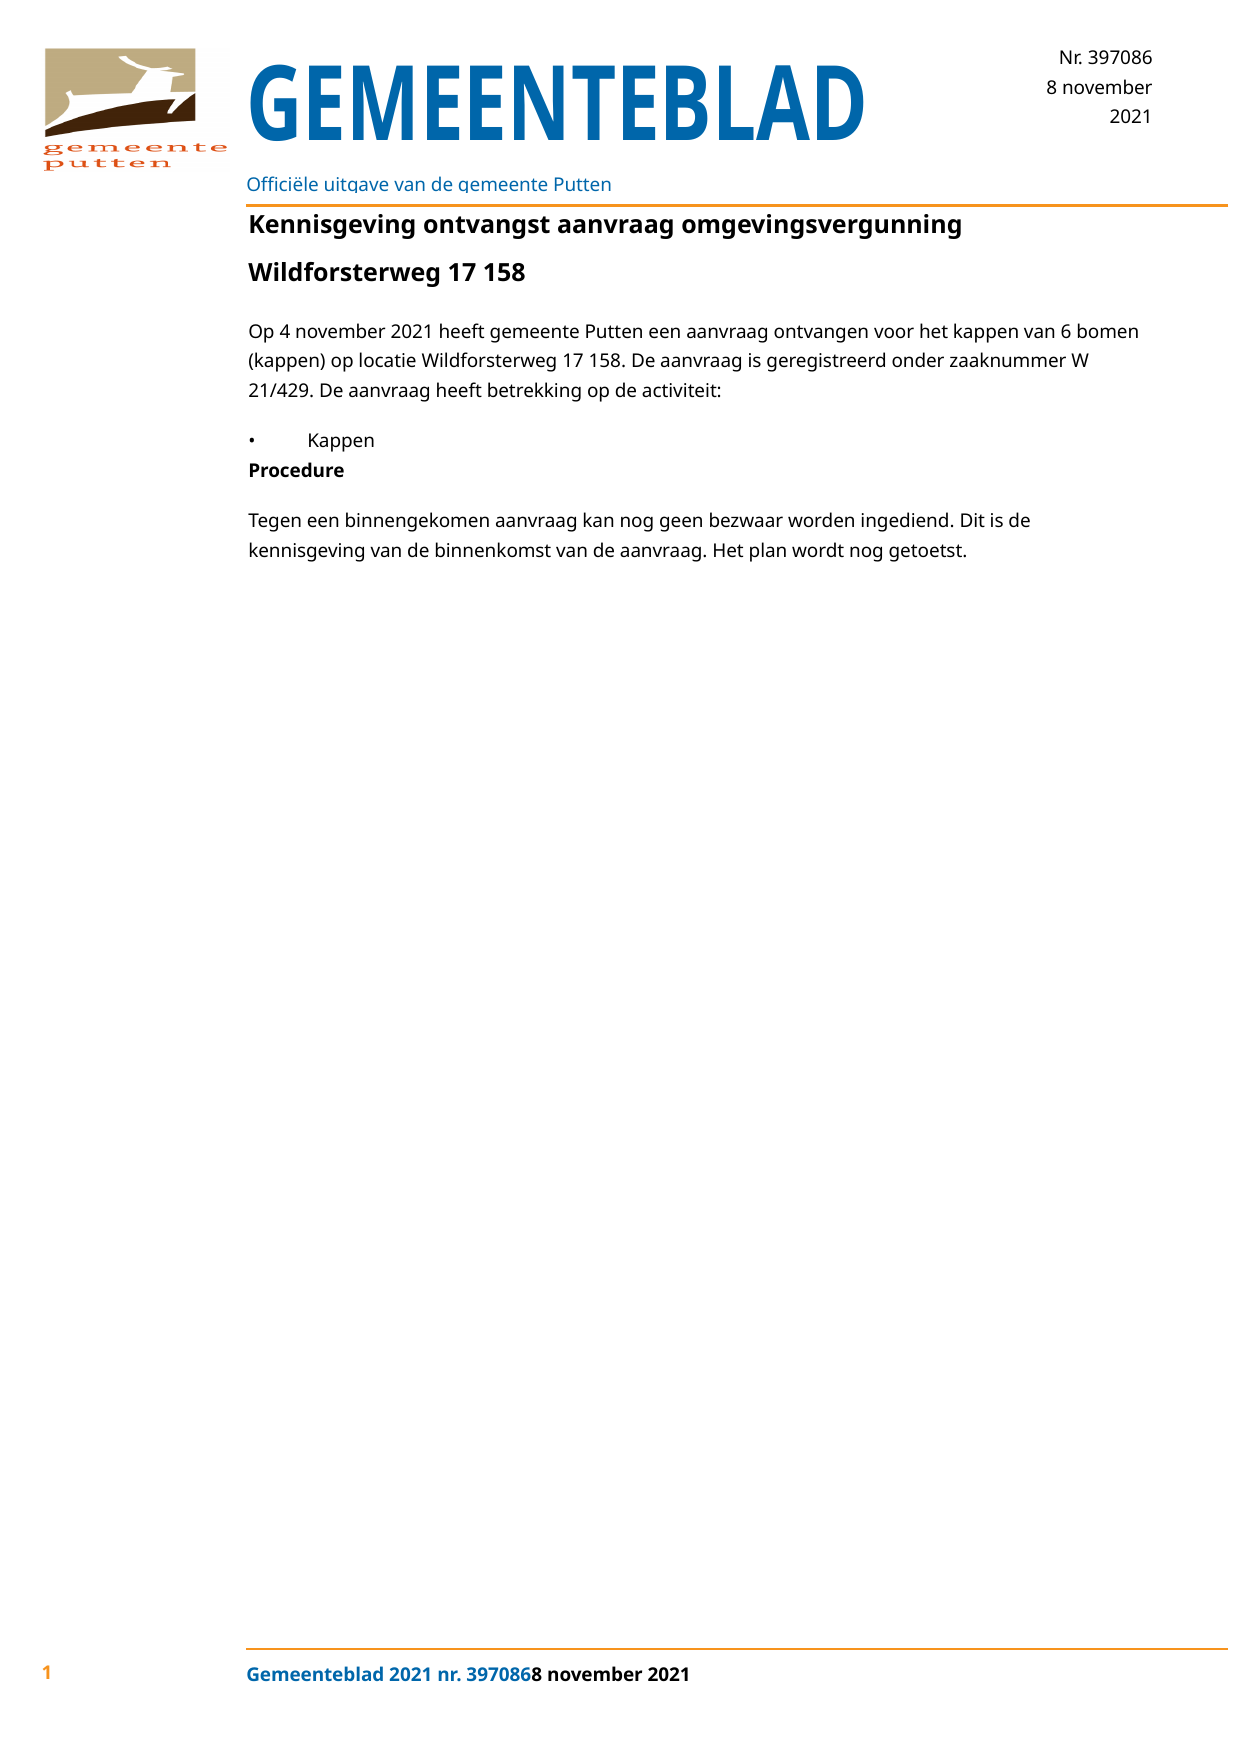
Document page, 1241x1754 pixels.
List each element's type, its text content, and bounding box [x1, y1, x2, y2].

text Tegen een binnengekomen aanvraag kan nog geen bezwaar worden ingediend. Dit is de kennisgeving van de binnenkomst van de aanvraag. Het plan wordt nog getoetst. [248, 507, 1152, 563]
text Op 4 november 2021 heeft gemeente Putten een aanvraag ontvangen voor het kappen van 6 bomen (kappen) op locatie Wildforsterweg 17 158. De aanvraag is geregistreerd onder zaaknummer W 21/429. De aanvraag heeft betrekking op de activiteit: [248, 318, 1152, 403]
text Procedure [248, 457, 1152, 483]
text Kennisgeving ontvangst aanvraag omgevingsvergunning Wildforsterweg 17 158 [248, 207, 1152, 288]
picture [41, 47, 231, 172]
list Kappen [248, 427, 1152, 453]
